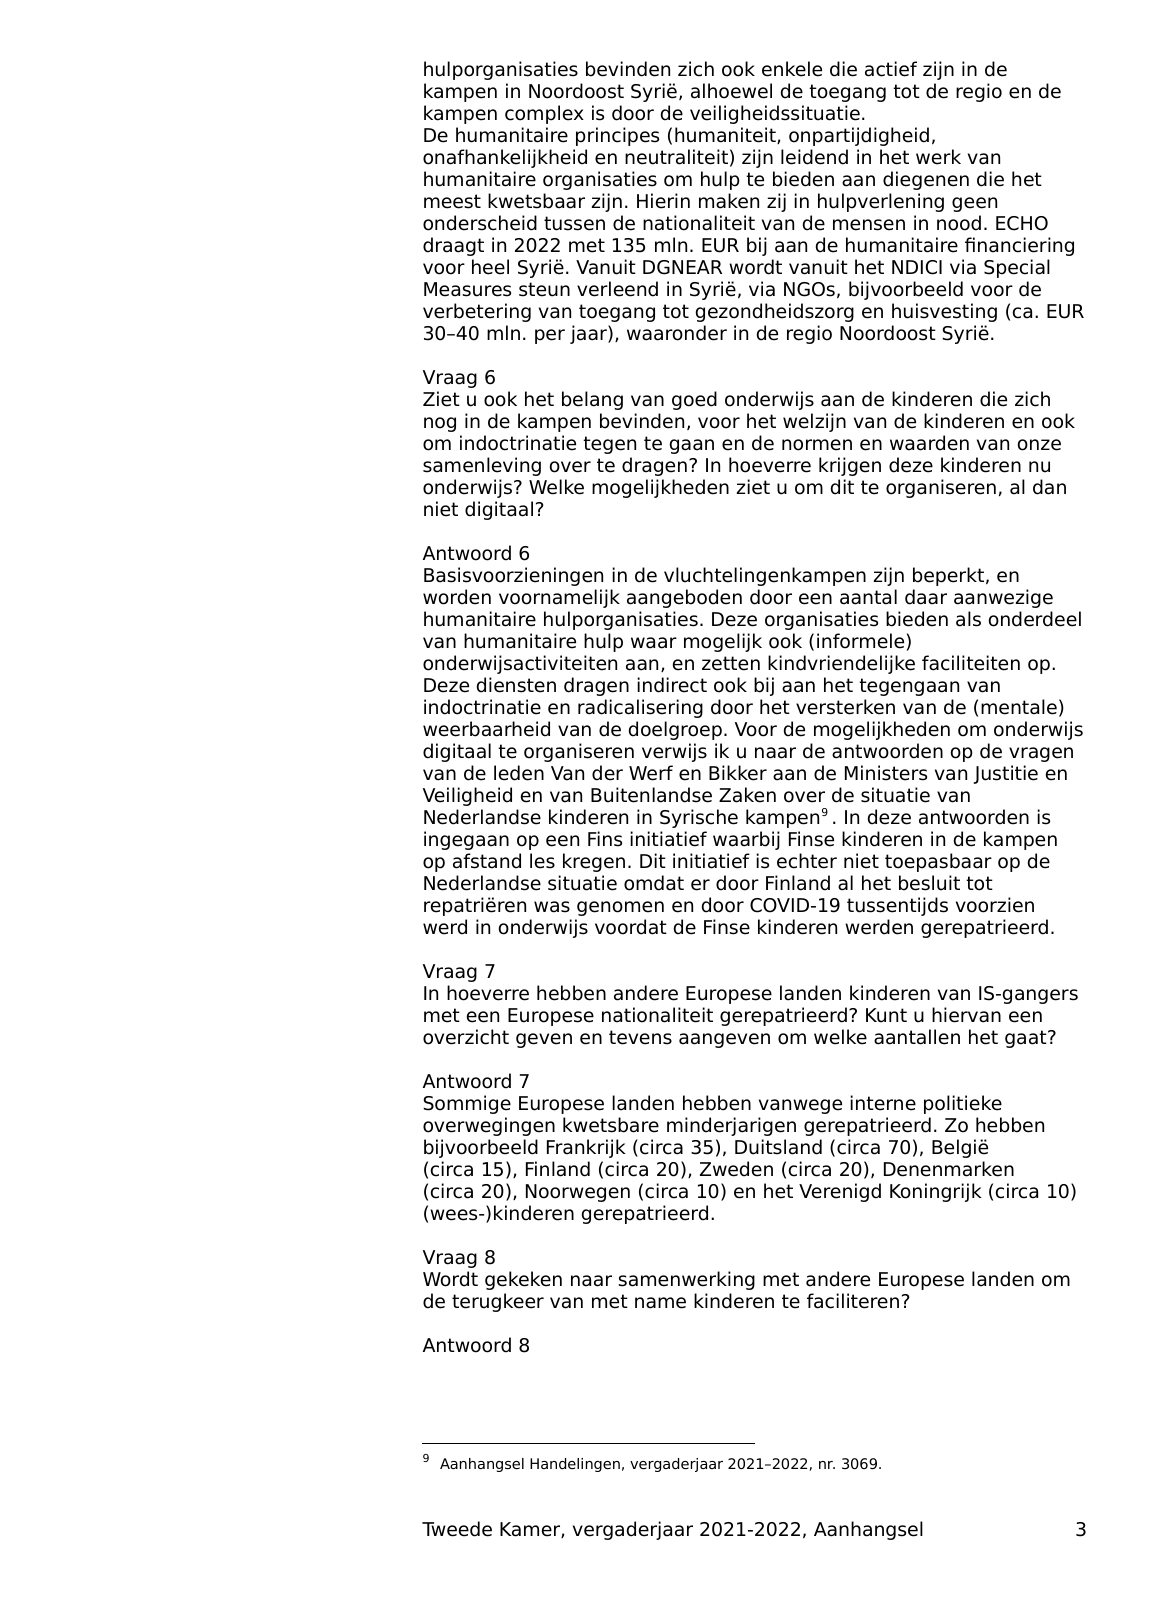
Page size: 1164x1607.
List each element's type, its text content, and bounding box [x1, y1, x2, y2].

text De humanitaire principes (humaniteit, onpartijdigheid, onafhankelijkheid en neutraliteit) zijn leidend in het werk van humanitaire organisaties om hulp te bieden aan diegenen die het meest kwetsbaar zijn. Hierin maken zij in hulpverlening geen onderscheid tussen de nationaliteit van de mensen in nood. ECHO draagt in 2022 met 135 mln. EUR bij aan de humanitaire financiering voor heel Syrië. Vanuit DGNEAR wordt vanuit het NDICI via Special Measures steun verleend in Syrië, via NGOs, bijvoorbeeld voor de verbetering van toegang tot gezondheidszorg en huisvesting (ca. EUR 30–40 mln. per jaar), waaronder in de regio Noordoost Syrië. [422, 125, 1087, 345]
text Wordt gekeken naar samenwerking met andere Europese landen om de terugkeer van met name kinderen te faciliteren? [422, 1269, 1087, 1313]
text Basisvoorzieningen in de vluchtelingenkampen zijn beperkt, en worden voornamelijk aangeboden door een aantal daar aanwezige humanitaire hulporganisaties. Deze organisaties bieden als onderdeel van humanitaire hulp waar mogelijk ook (informele) onderwijsactiviteiten aan, en zetten kindvriendelijke faciliteiten op. Deze diensten dragen indirect ook bij aan het tegengaan van indoctrinatie en radicalisering door het versterken van de (mentale) weerbaarheid van de doelgroep. Voor de mogelijkheden om onderwijs digitaal te organiseren verwijs ik u naar de antwoorden op de vragen van de leden Van der Werf en Bikker aan de Ministers van Justitie en Veiligheid en van Buitenlandse Zaken over de situatie van Nederlandse kinderen in Syrische kampen. In deze antwoorden is ingegaan op een Fins initiatief waarbij Finse kinderen in de kampen op afstand les kregen. Dit initiatief is echter niet toepasbaar op de Nederlandse situatie omdat er door Finland al het besluit tot repatriëren was genomen en door COVID-19 tussentijds voorzien werd in onderwijs voordat de Finse kinderen werden gerepatrieerd. [422, 565, 1087, 939]
text Ziet u ook het belang van goed onderwijs aan de kinderen die zich nog in de kampen bevinden, voor het welzijn van de kinderen en ook om indoctrinatie tegen te gaan en de normen en waarden van onze samenleving over te dragen? In hoeverre krijgen deze kinderen nu onderwijs? Welke mogelijkheden ziet u om dit te organiseren, al dan niet digitaal? [422, 389, 1087, 521]
text Vraag 7 [422, 961, 1087, 983]
text hulporganisaties bevinden zich ook enkele die actief zijn in de kampen in Noordoost Syrië, alhoewel de toegang tot de regio en de kampen complex is door de veiligheidssituatie. [422, 59, 1087, 125]
text Antwoord 7 [422, 1071, 1087, 1093]
text Antwoord 6 [422, 543, 1087, 565]
text In hoeverre hebben andere Europese landen kinderen van IS-gangers met een Europese nationaliteit gerepatrieerd? Kunt u hiervan een overzicht geven en tevens aangeven om welke aantallen het gaat? [422, 983, 1087, 1049]
text Antwoord 8 [422, 1335, 1087, 1357]
text Vraag 6 [422, 367, 1087, 389]
text Vraag 8 [422, 1247, 1087, 1269]
text Aanhangsel Handelingen, vergaderjaar 2021–2022, nr. 3069. [422, 1452, 1087, 1474]
text Sommige Europese landen hebben vanwege interne politieke overwegingen kwetsbare minderjarigen gerepatrieerd. Zo hebben bijvoorbeeld Frankrijk (circa 35), Duitsland (circa 70), België (circa 15), Finland (circa 20), Zweden (circa 20), Denenmarken (circa 20), Noorwegen (circa 10) en het Verenigd Koningrijk (circa 10) (wees-)kinderen gerepatrieerd. [422, 1093, 1087, 1225]
